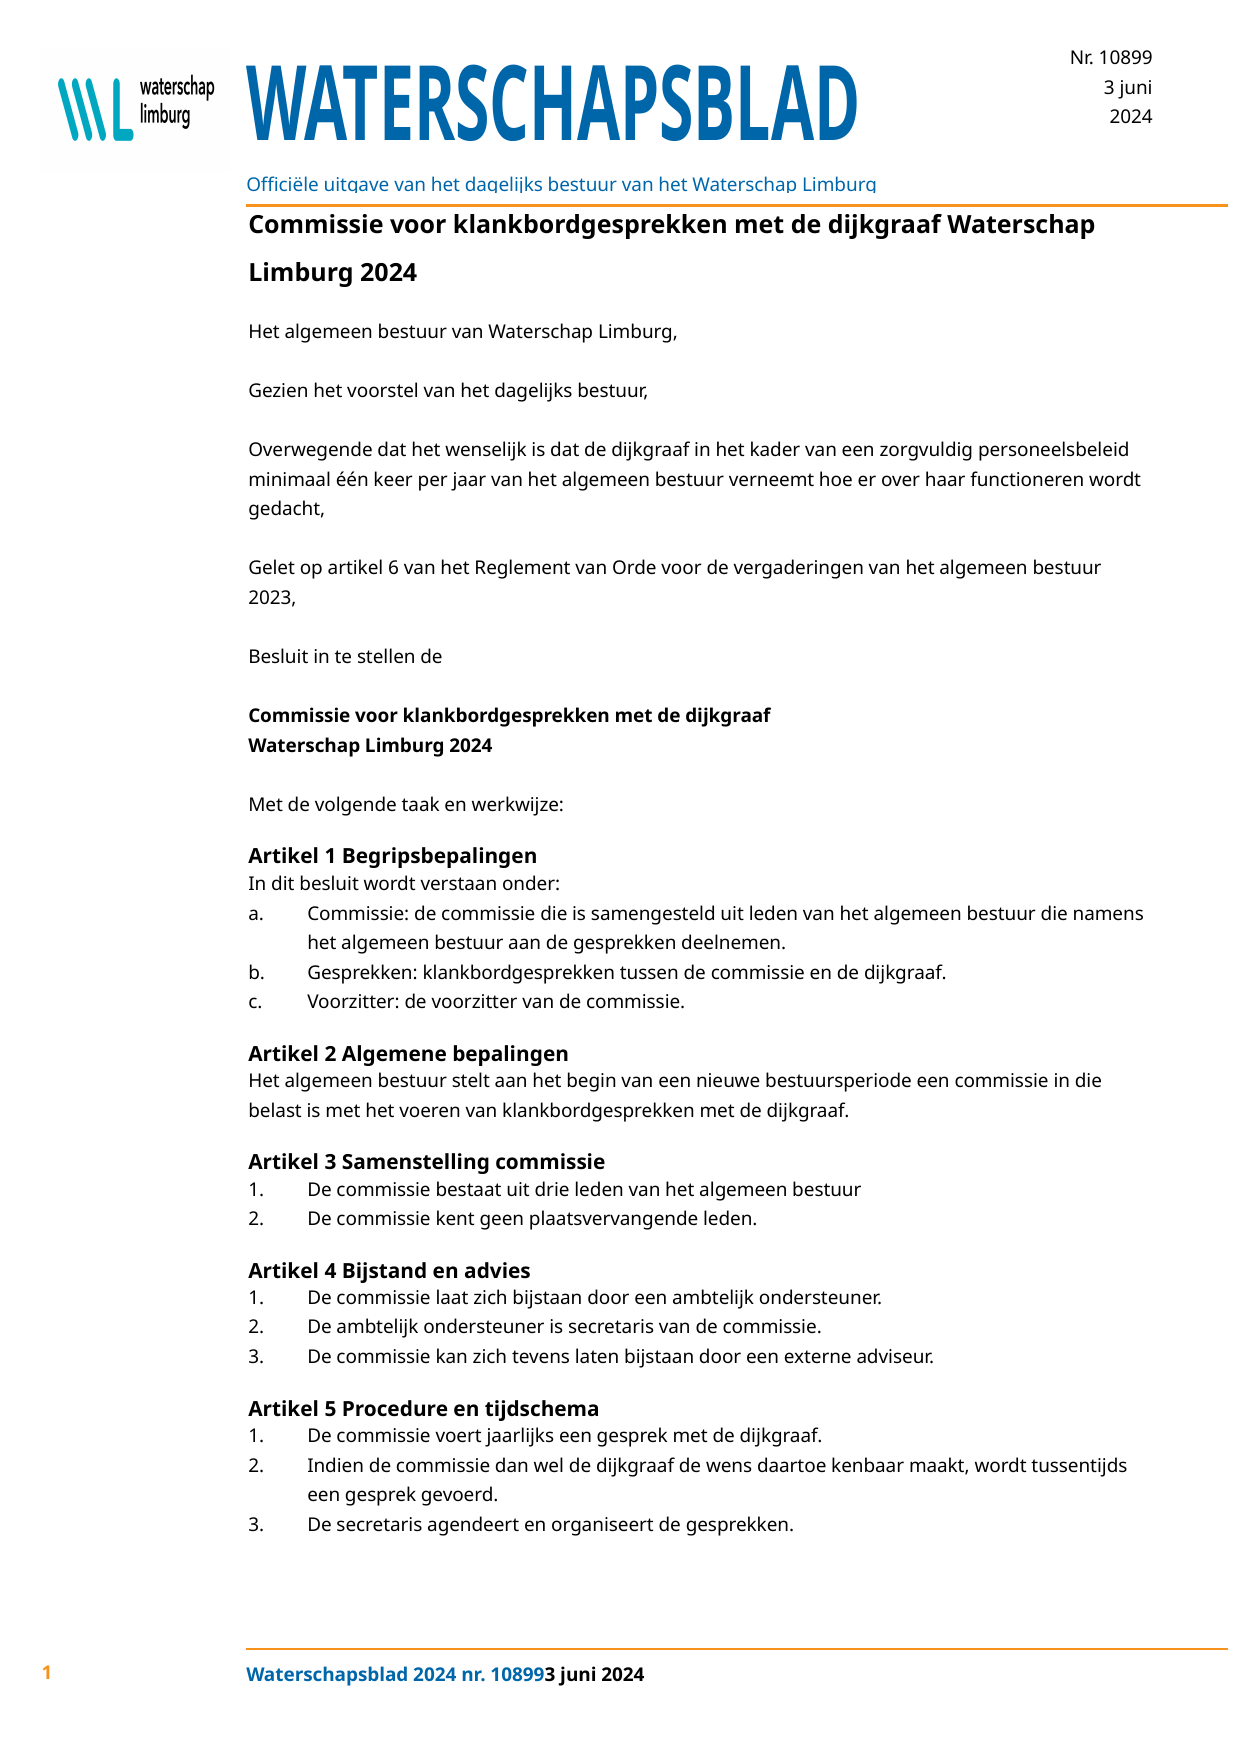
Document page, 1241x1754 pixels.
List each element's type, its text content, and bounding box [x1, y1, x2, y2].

list Indien de commissie dan wel de dijkgraaf de wens daartoe kenbaar maakt, wordt tussentijds een gesprek gevoerd. [248, 1452, 1152, 1507]
list De commissie voert jaarlijks een gesprek met de dijkgraaf. [248, 1422, 1152, 1448]
list De commissie bestaat uit drie leden van het algemeen bestuur [248, 1176, 1152, 1201]
text Gezien het voorstel van het dagelijks bestuur, [248, 377, 1152, 403]
list Gesprekken: klankbordgesprekken tussen de commissie en de dijkgraaf. [248, 959, 1152, 984]
text Commissie voor klankbordgesprekken met de dijkgraaf Waterschap Limburg 2024 [248, 207, 1152, 288]
list De commissie kent geen plaatsvervangende leden. [248, 1205, 1152, 1231]
text Met de volgende taak en werkwijze: [248, 791, 1152, 817]
list Voorzitter: de voorzitter van de commissie. [248, 988, 1152, 1014]
list De commissie kan zich tevens laten bijstaan door een externe adviseur. [248, 1343, 1152, 1369]
text Artikel 3 Samenstelling commissie [248, 1147, 1152, 1176]
text Overwegende dat het wenselijk is dat de dijkgraaf in het kader van een zorgvuldig personeelsbeleid minimaal één keer per jaar van het algemeen bestuur verneemt hoe er over haar functioneren wordt gedacht, [248, 436, 1152, 521]
text Het algemeen bestuur van Waterschap Limburg, [248, 318, 1152, 344]
text Artikel 5 Procedure en tijdschema [248, 1394, 1152, 1422]
list De secretaris agendeert en organiseert de gesprekken. [248, 1511, 1152, 1537]
text Besluit in te stellen de [248, 643, 1152, 669]
text Artikel 2 Algemene bepalingen [248, 1039, 1152, 1067]
text Gelet op artikel 6 van het Reglement van Orde voor de vergaderingen van het algemeen bestuur 2023, [248, 554, 1152, 610]
text Waterschap Limburg 2024 [248, 732, 1152, 758]
text Artikel 1 Begripsbepalingen [248, 842, 1152, 870]
list Commissie: de commissie die is samengesteld uit leden van het algemeen bestuur die namens het algemeen bestuur aan de gesprekken deelnemen. [248, 900, 1152, 955]
text Artikel 4 Bijstand en advies [248, 1256, 1152, 1284]
text In dit besluit wordt verstaan onder: [248, 870, 1152, 896]
list De ambtelijk ondersteuner is secretaris van de commissie. [248, 1314, 1152, 1339]
text Commissie voor klankbordgesprekken met de dijkgraaf [248, 702, 1152, 728]
picture [41, 47, 231, 172]
list De commissie laat zich bijstaan door een ambtelijk ondersteuner. [248, 1284, 1152, 1310]
text Het algemeen bestuur stelt aan het begin van een nieuwe bestuursperiode een commissie in die belast is met het voeren van klankbordgesprekken met de dijkgraaf. [248, 1067, 1152, 1123]
